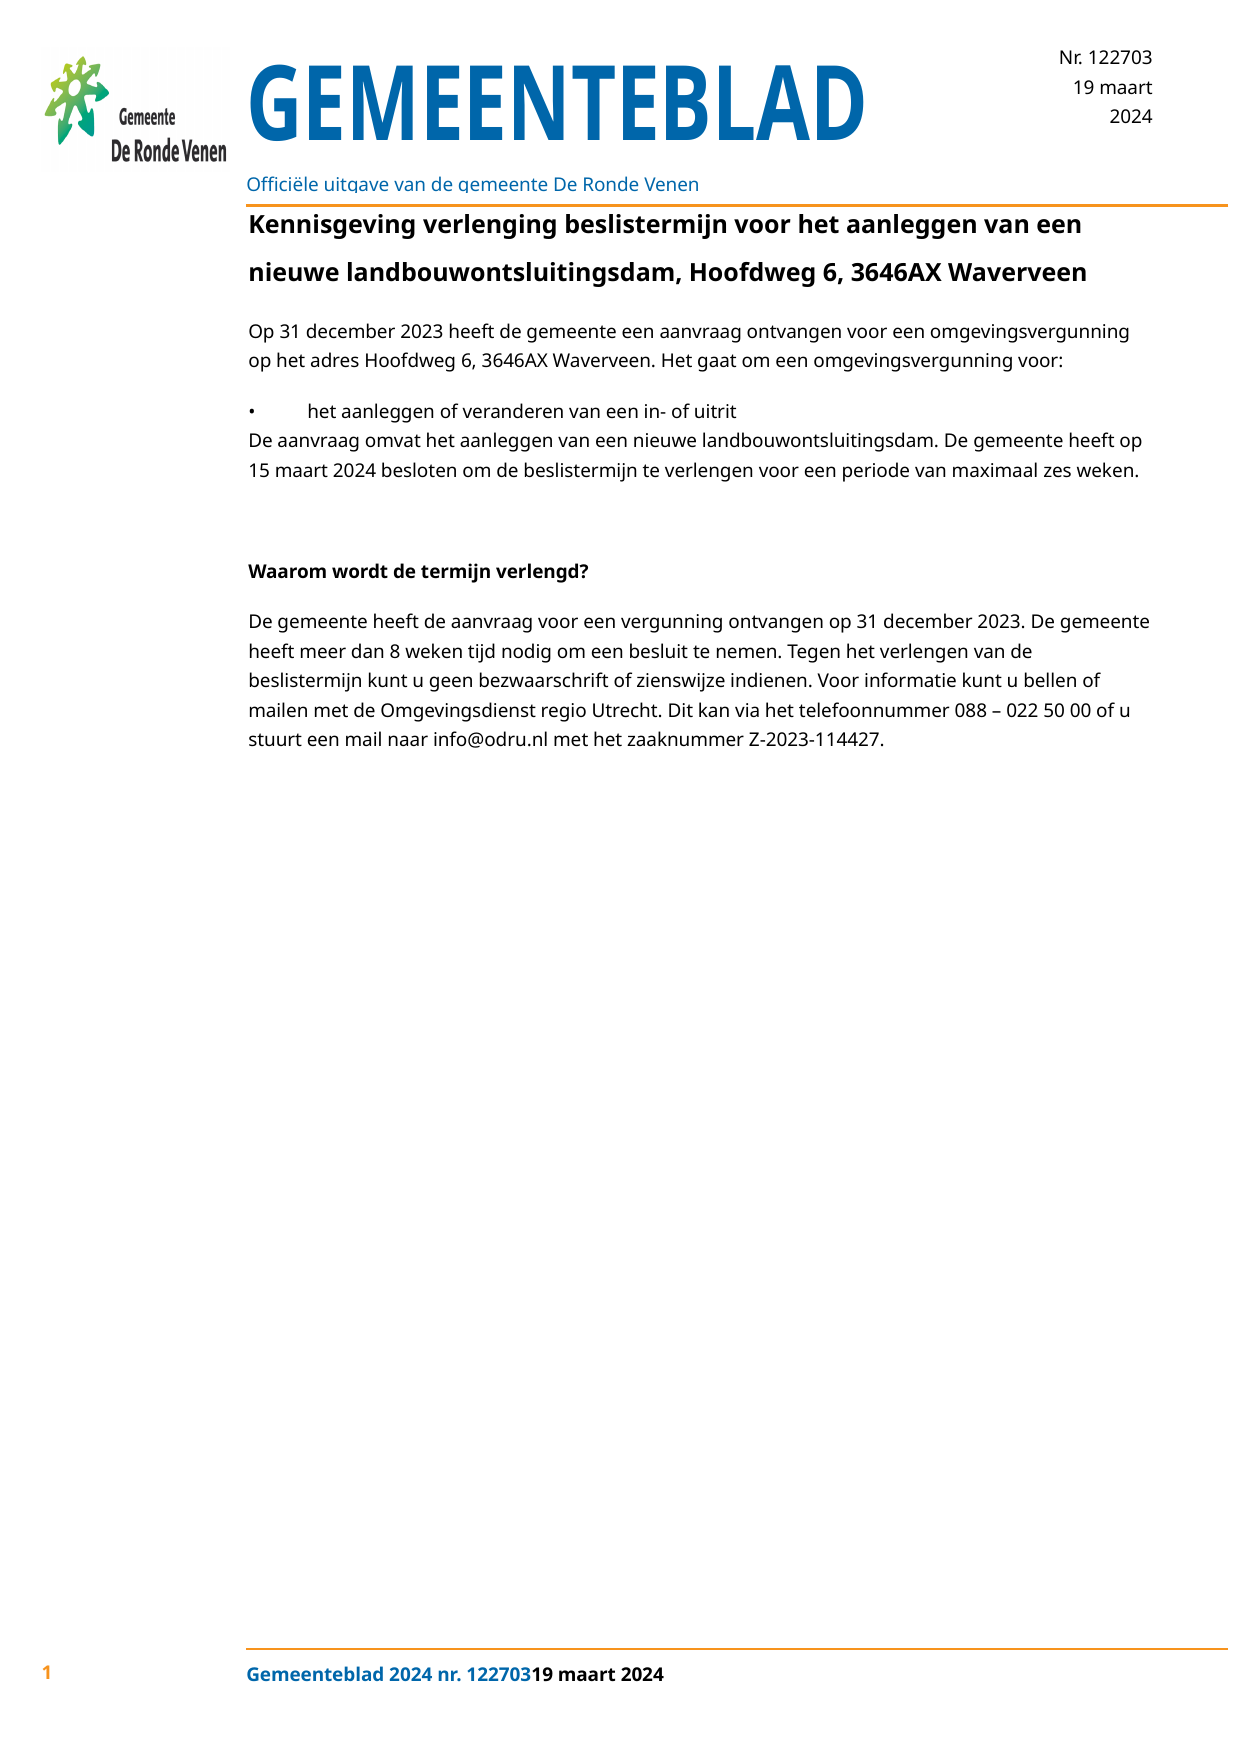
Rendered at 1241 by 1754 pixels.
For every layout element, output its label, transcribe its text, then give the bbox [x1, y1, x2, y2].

text Op 31 december 2023 heeft de gemeente een aanvraag ontvangen voor een omgevingsvergunning op het adres Hoofdweg 6, 3646AX Waverveen. Het gaat om een omgevingsvergunning voor: [248, 318, 1152, 373]
list het aanleggen of veranderen van een in- of uitrit [248, 398, 1152, 424]
picture [41, 47, 231, 172]
text Kennisgeving verlenging beslistermijn voor het aanleggen van een nieuwe landbouwontsluitingsdam, Hoofdweg 6, 3646AX Waverveen [248, 207, 1152, 288]
text De aanvraag omvat het aanleggen van een nieuwe landbouwontsluitingsdam. De gemeente heeft op 15 maart 2024 besloten om de beslistermijn te verlengen voor een periode van maximaal zes weken. [248, 427, 1152, 483]
text De gemeente heeft de aanvraag voor een vergunning ontvangen op 31 december 2023. De gemeente heeft meer dan 8 weken tijd nodig om een besluit te nemen. Tegen het verlengen van de beslistermijn kunt u geen bezwaarschrift of zienswijze indienen. Voor informatie kunt u bellen of mailen met de Omgevingsdienst regio Utrecht. Dit kan via het telefoonnummer 088 – 022 50 00 of u stuurt een mail naar info@odru.nl met het zaaknummer Z-2023-114427. [248, 608, 1152, 752]
text Waarom wordt de termijn verlengd? [248, 558, 1152, 584]
